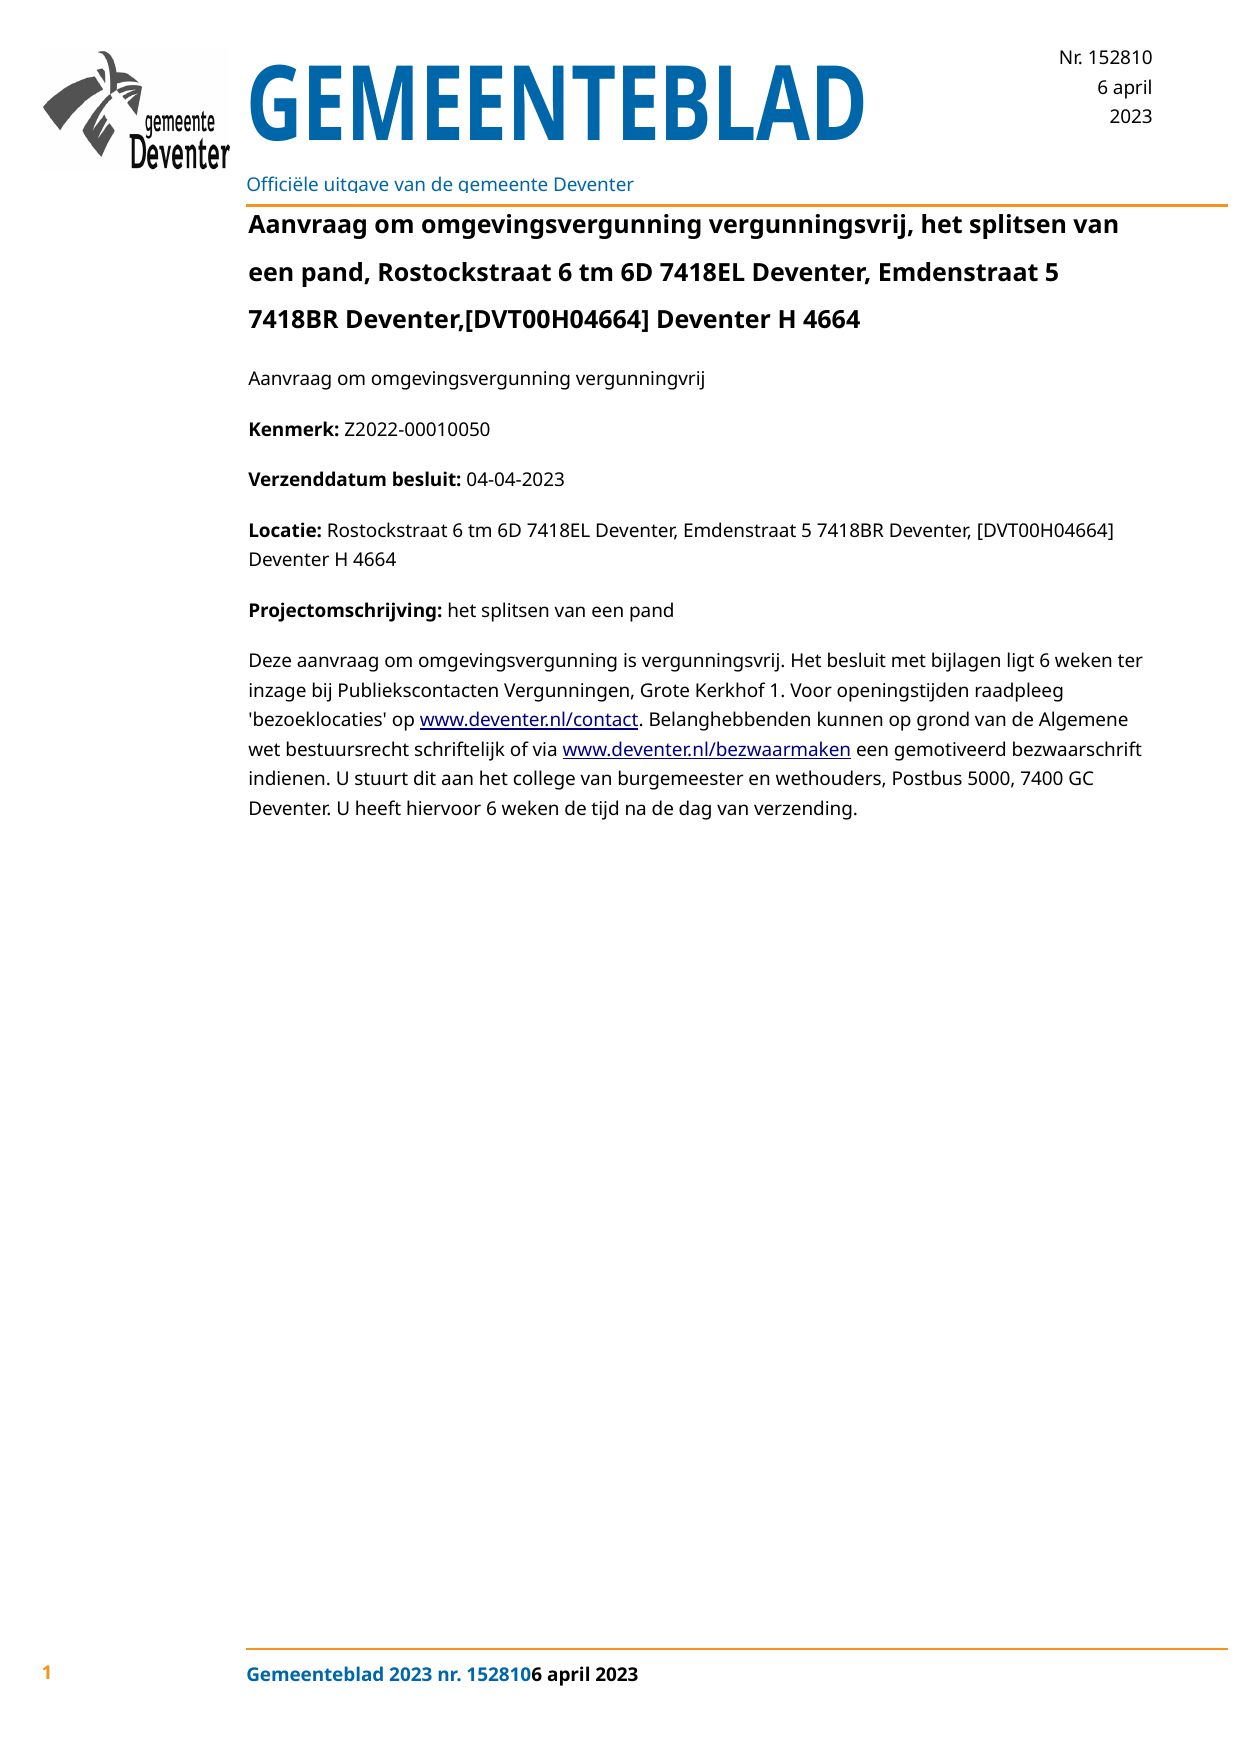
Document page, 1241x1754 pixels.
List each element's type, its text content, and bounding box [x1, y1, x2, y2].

text Locatie: Rostockstraat 6 tm 6D 7418EL Deventer, Emdenstraat 5 7418BR Deventer, [DVT00H04664] Deventer H 4664 [248, 517, 1152, 572]
text Aanvraag om omgevingsvergunning vergunningvrij [248, 366, 1152, 391]
text Aanvraag om omgevingsvergunning vergunningsvrij, het splitsen van een pand, Rostockstraat 6 tm 6D 7418EL Deventer, Emdenstraat 5 7418BR Deventer,[DVT00H04664] Deventer H 4664 [248, 207, 1152, 336]
picture [41, 47, 231, 172]
text Verzenddatum besluit: 04-04-2023 [248, 466, 1152, 492]
text Deze aanvraag om omgevingsvergunning is vergunningsvrij. Het besluit met bijlagen ligt 6 weken ter inzage bij Publiekscontacten Vergunningen, Grote Kerkhof 1. Voor openingstijden raadpleeg 'bezoeklocaties' op www.deventer.nl/contact. Belanghebbenden kunnen op grond van de Algemene wet bestuursrecht schriftelijk of via www.deventer.nl/bezwaarmaken een gemotiveerd bezwaarschrift indienen. U stuurt dit aan het college van burgemeester en wethouders, Postbus 5000, 7400 GC Deventer. U heeft hiervoor 6 weken de tijd na de dag van verzending. [248, 647, 1152, 821]
text Projectomschrijving: het splitsen van een pand [248, 597, 1152, 622]
text Kenmerk: Z2022-00010050 [248, 416, 1152, 442]
